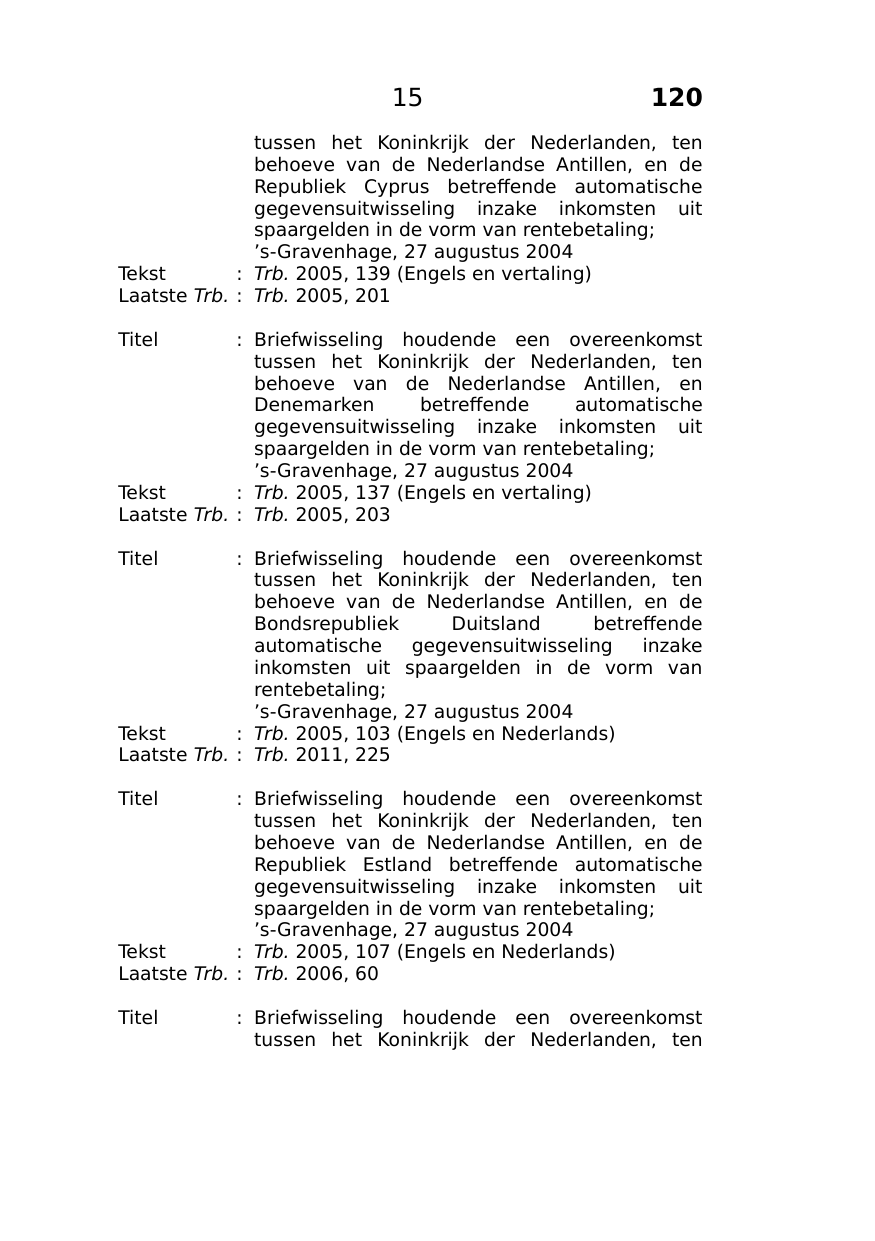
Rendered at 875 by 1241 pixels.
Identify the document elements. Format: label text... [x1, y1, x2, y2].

table_cell Trb. 2005, 139 (Engels en vertaling) [254, 263, 703, 285]
table_cell : [236, 504, 254, 526]
table_cell Trb. 2005, 103 (Engels en Nederlands) [254, 723, 703, 744]
table_cell [118, 307, 236, 329]
table_cell : [236, 723, 254, 744]
table_cell : [236, 1007, 254, 1051]
table_cell : [236, 263, 254, 285]
table_cell [254, 985, 703, 1007]
table_cell Laatste Trb. [118, 504, 236, 526]
table_cell [236, 985, 254, 1007]
table_cell Tekst [118, 723, 236, 744]
table_cell [118, 526, 236, 547]
table_cell : [236, 963, 254, 985]
table_cell Laatste Trb. [118, 744, 236, 766]
table_cell : [236, 548, 254, 722]
table_cell : [236, 482, 254, 504]
table_cell [254, 766, 703, 788]
table_cell Laatste Trb. [118, 963, 236, 985]
table_cell Trb. 2005, 201 [254, 285, 703, 307]
table_cell [236, 132, 254, 263]
table_cell Trb. 2005, 203 [254, 504, 703, 526]
table_cell Titel [118, 1007, 236, 1051]
table_cell [254, 307, 703, 329]
table_cell Titel [118, 329, 236, 482]
table_cell Briefwisseling houdende een overeenkomst tussen het Koninkrijk der Nederlanden, ten behoeve van de Nederlandse Antillen, en de Bondsrepubliek Duitsland betreffende automatische gegevensuitwisseling inzake inkomsten uit spaargelden in de vorm van rentebetaling; ’s-Gravenhage, 27 augustus 2004 [254, 548, 703, 722]
table_cell Tekst [118, 482, 236, 504]
table_cell Tekst [118, 941, 236, 963]
table_cell Briefwisseling houdende een overeenkomst tussen het Koninkrijk der Nederlanden, ten behoeve van de Nederlandse Antillen, en de Republiek Estland betreffende automatische gegevensuitwisseling inzake inkomsten uit spaargelden in de vorm van rentebetaling; ’s-Gravenhage, 27 augustus 2004 [254, 788, 703, 941]
table_cell Trb. 2005, 137 (Engels en vertaling) [254, 482, 703, 504]
table_cell Trb. 2006, 60 [254, 963, 703, 985]
table_cell Titel [118, 788, 236, 941]
table_cell [236, 766, 254, 788]
table_cell [118, 132, 236, 263]
table_cell [236, 307, 254, 329]
table_cell Briefwisseling houdende een overeenkomst tussen het Koninkrijk der Nederlanden, ten behoeve van de Nederlandse Antillen, en Denemarken betreffende automatische gegevensuitwisseling inzake inkomsten uit spaargelden in de vorm van rentebetaling; ’s-Gravenhage, 27 augustus 2004 [254, 329, 703, 482]
table_cell : [236, 744, 254, 766]
table_cell Titel [118, 548, 236, 722]
table_cell [118, 985, 236, 1007]
table_cell : [236, 285, 254, 307]
table_cell Trb. 2005, 107 (Engels en Nederlands) [254, 941, 703, 963]
table_cell Laatste Trb. [118, 285, 236, 307]
table_cell : [236, 788, 254, 941]
table_cell : [236, 329, 254, 482]
table_cell [118, 766, 236, 788]
table_cell [236, 526, 254, 547]
table_cell [254, 526, 703, 547]
table_cell Tekst [118, 263, 236, 285]
table_cell Briefwisseling houdende een overeenkomst tussen het Koninkrijk der Nederlanden, ten [254, 1007, 703, 1051]
table_cell Trb. 2011, 225 [254, 744, 703, 766]
table_cell : [236, 941, 254, 963]
table_cell tussen het Koninkrijk der Nederlanden, ten behoeve van de Nederlandse Antillen, en de Republiek Cyprus betreffende automatische gegevensuitwisseling inzake inkomsten uit spaargelden in de vorm van rentebetaling; ’s-Gravenhage, 27 augustus 2004 [254, 132, 703, 263]
